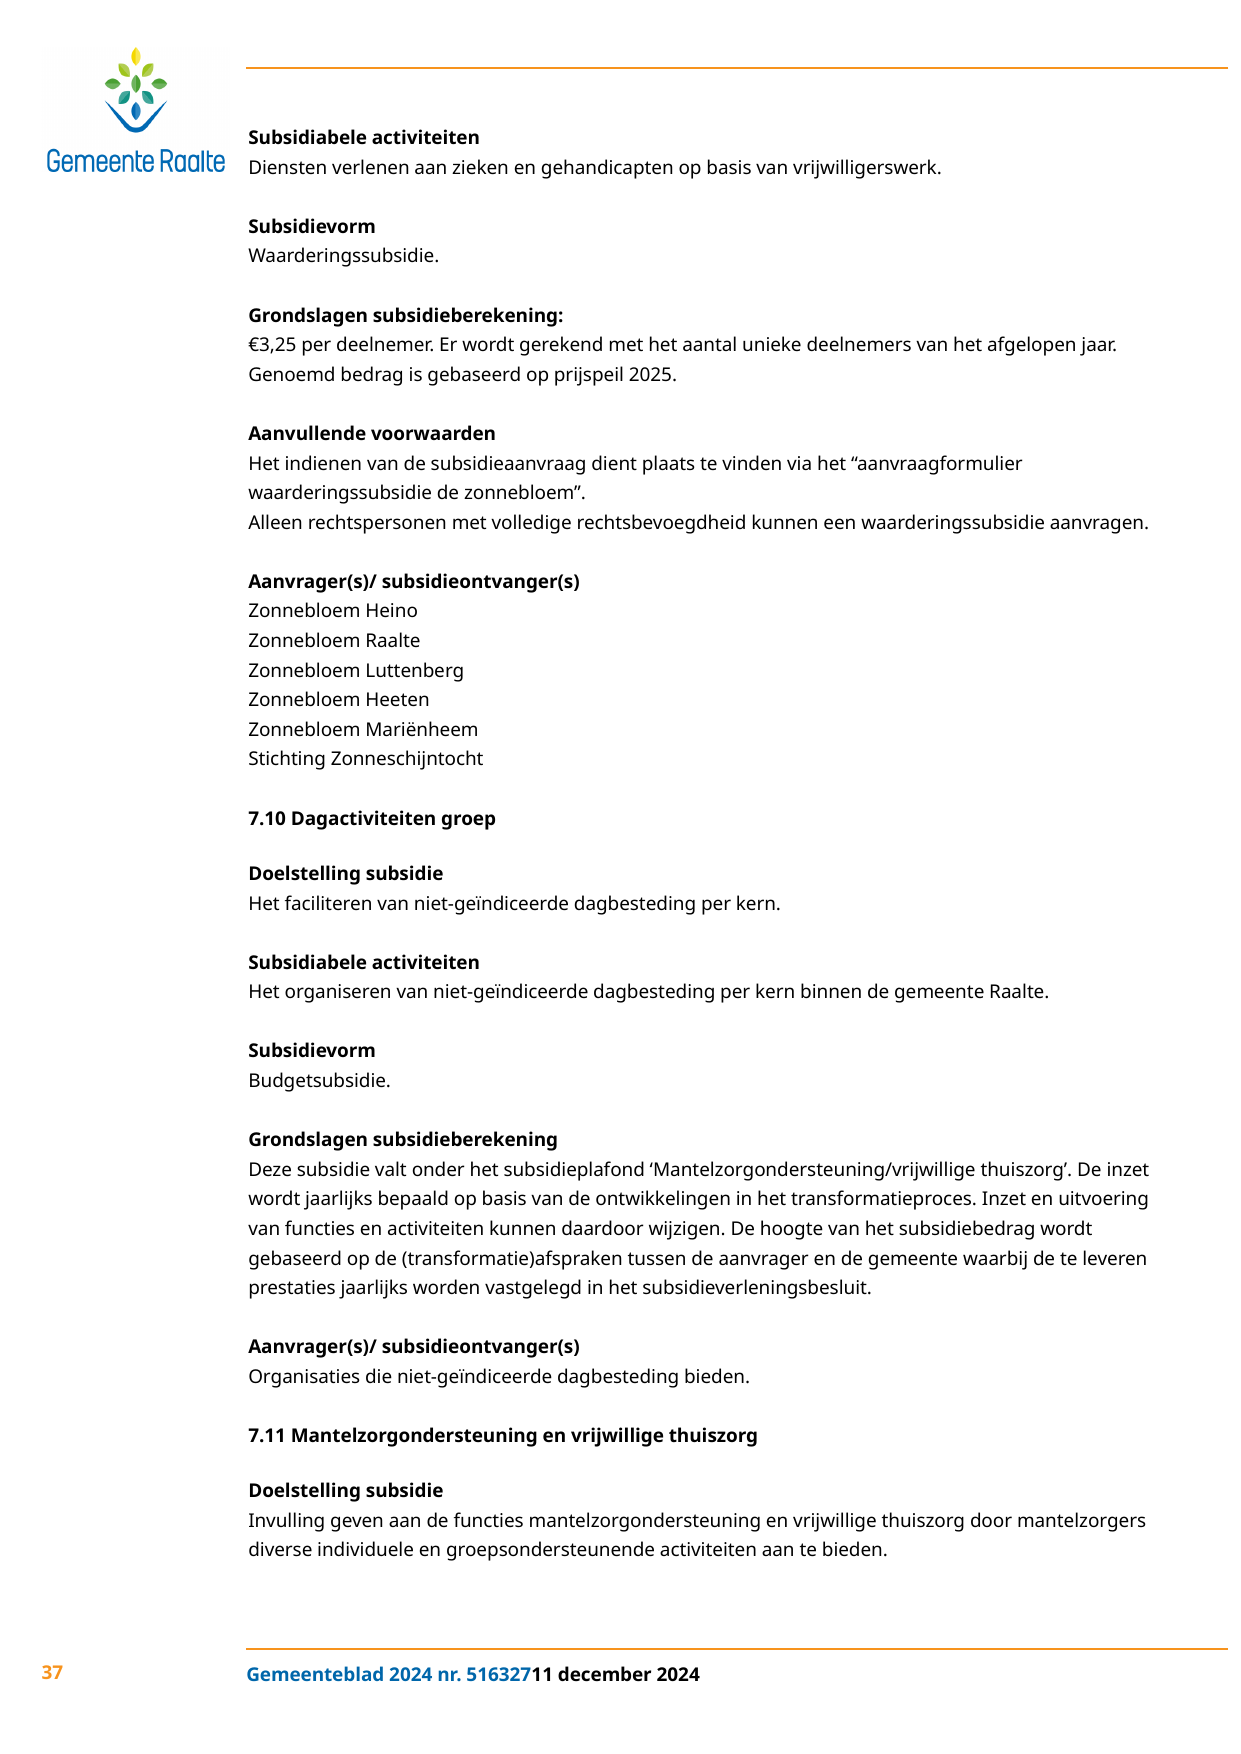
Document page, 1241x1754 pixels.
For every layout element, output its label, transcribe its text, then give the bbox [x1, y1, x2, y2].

text Organisaties die niet-geïndiceerde dagbesteding bieden. [248, 1363, 1152, 1389]
text Zonnebloem Mariënheem [248, 716, 1152, 742]
text Subsidiabele activiteiten [248, 949, 1152, 974]
text Doelstelling subsidie [248, 860, 1152, 886]
text Het organiseren van niet-geïndiceerde dagbesteding per kern binnen de gemeente Raalte. [248, 978, 1152, 1004]
text Genoemd bedrag is gebaseerd op prijspeil 2025. [248, 361, 1152, 387]
text Subsidievorm [248, 1038, 1152, 1063]
text Subsidiabele activiteiten [248, 124, 1152, 150]
picture [41, 47, 231, 172]
text Grondslagen subsidieberekening: [248, 302, 1152, 328]
text Invulling geven aan de functies mantelzorgondersteuning en vrijwillige thuiszorg door mantelzorgers diverse individuele en groepsondersteunende activiteiten aan te bieden. [248, 1507, 1152, 1562]
text Doelstelling subsidie [248, 1477, 1152, 1503]
text Het faciliteren van niet-geïndiceerde dagbesteding per kern. [248, 890, 1152, 915]
text Aanvrager(s)/ subsidieontvanger(s) [248, 568, 1152, 594]
text €3,25 per deelnemer. Er wordt gerekend met het aantal unieke deelnemers van het afgelopen jaar. [248, 331, 1152, 357]
text Budgetsubsidie. [248, 1067, 1152, 1093]
text Aanvullende voorwaarden [248, 420, 1152, 446]
text Zonnebloem Heino [248, 598, 1152, 623]
text Waarderingssubsidie. [248, 243, 1152, 268]
text Zonnebloem Raalte [248, 627, 1152, 653]
text Zonnebloem Heeten [248, 686, 1152, 712]
text Alleen rechtspersonen met volledige rechtsbevoegdheid kunnen een waarderingssubsidie aanvragen. [248, 509, 1152, 535]
text 7.10 Dagactiviteiten groep [248, 805, 1152, 831]
text Het indienen van de subsidieaanvraag dient plaats te vinden via het “aanvraagformulier waarderingssubsidie de zonnebloem”. [248, 450, 1152, 505]
text Deze subsidie valt onder het subsidieplafond ‘Mantelzorgondersteuning/vrijwillige thuiszorg’. De inzet wordt jaarlijks bepaald op basis van de ontwikkelingen in het transformatieproces. Inzet en uitvoering van functies en activiteiten kunnen daardoor wijzigen. De hoogte van het subsidiebedrag wordt gebaseerd op de (transformatie)afspraken tussen de aanvrager en de gemeente waarbij de te leveren prestaties jaarlijks worden vastgelegd in het subsidieverleningsbesluit. [248, 1156, 1152, 1300]
text Zonnebloem Luttenberg [248, 657, 1152, 683]
text Aanvrager(s)/ subsidieontvanger(s) [248, 1333, 1152, 1359]
text Subsidievorm [248, 213, 1152, 239]
text Grondslagen subsidieberekening [248, 1126, 1152, 1152]
text 7.11 Mantelzorgondersteuning en vrijwillige thuiszorg [248, 1422, 1152, 1448]
text Stichting Zonneschijntocht [248, 746, 1152, 771]
text Diensten verlenen aan zieken en gehandicapten op basis van vrijwilligerswerk. [248, 154, 1152, 180]
